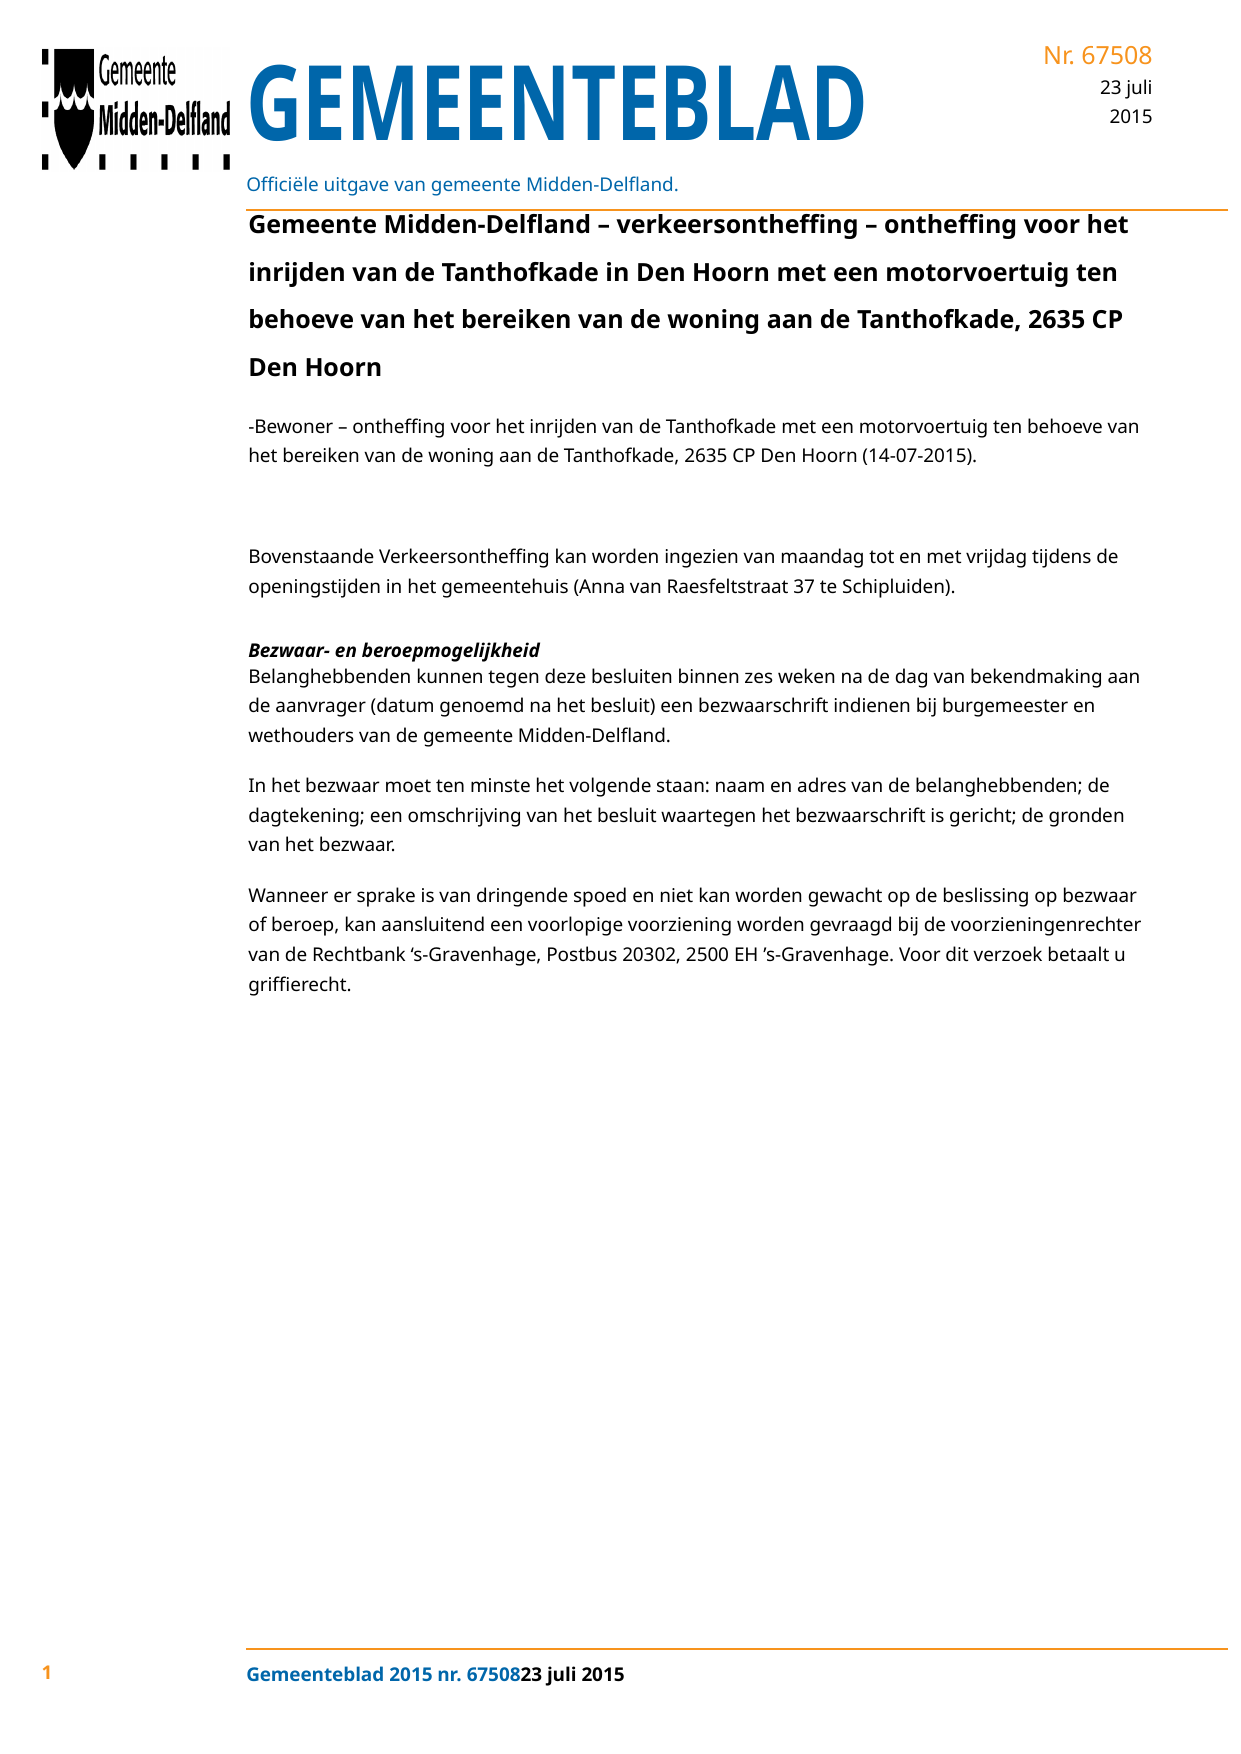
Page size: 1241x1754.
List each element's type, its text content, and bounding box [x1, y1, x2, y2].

text Wanneer er sprake is van dringende spoed en niet kan worden gewacht op de beslissing op bezwaar of beroep, kan aansluitend een voorlopige voorziening worden gevraagd bij de voorzieningenrechter van de Rechtbank ‘s-Gravenhage, Postbus 20302, 2500 EH ’s-Gravenhage. Voor dit verzoek betaalt u griffierecht. [248, 882, 1152, 996]
text Bezwaar- en beroepmogelijkheid [248, 637, 1152, 663]
text Belanghebbenden kunnen tegen deze besluiten binnen zes weken na de dag van bekendmaking aan de aanvrager (datum genoemd na het besluit) een bezwaarschrift indienen bij burgemeester en wethouders van de gemeente Midden-Delfland. [248, 663, 1152, 748]
text Gemeente Midden-Delfland – verkeersontheffing – ontheffing voor het inrijden van de Tanthofkade in Den Hoorn met een motorvoertuig ten behoeve van het bereiken van de woning aan de Tanthofkade, 2635 CP Den Hoorn [248, 211, 1152, 384]
text In het bezwaar moet ten minste het volgende staan: naam en adres van de belanghebbenden; de dagtekening; een omschrijving van het besluit waartegen het bezwaarschrift is gericht; de gronden van het bezwaar. [248, 772, 1152, 857]
text -Bewoner – ontheffing voor het inrijden van de Tanthofkade met een motorvoertuig ten behoeve van het bereiken van de woning aan de Tanthofkade, 2635 CP Den Hoorn (14-07-2015). [248, 413, 1152, 468]
text Bovenstaande Verkeersontheffing kan worden ingezien van maandag tot en met vrijdag tijdens de openingstijden in het gemeentehuis (Anna van Raesfeltstraat 37 te Schipluiden). [248, 543, 1152, 599]
picture [41, 47, 231, 172]
